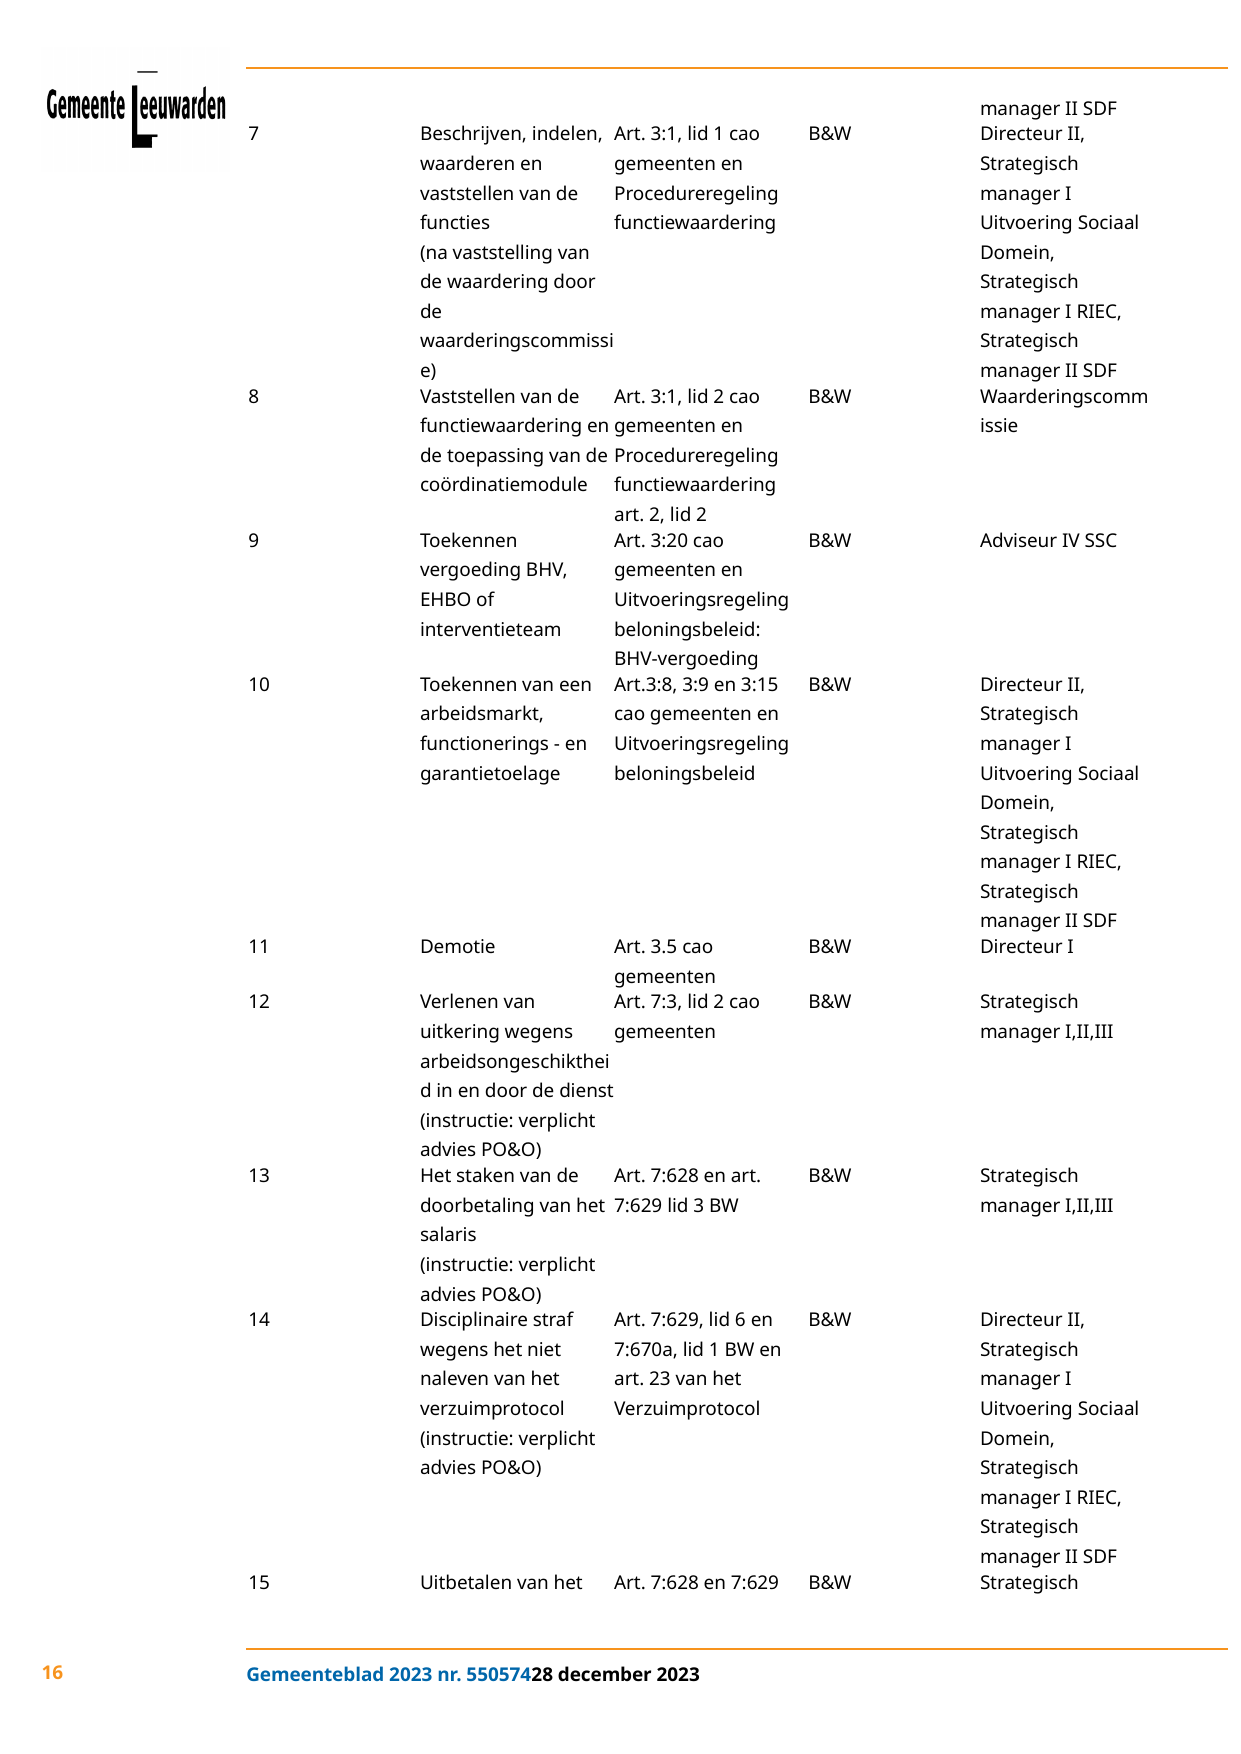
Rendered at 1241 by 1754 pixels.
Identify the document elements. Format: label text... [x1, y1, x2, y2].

table_cell Vaststellen van de functiewaardering en de toepassing van de coördinatiemodule [420, 383, 614, 527]
table_cell Art. 3:20 cao gemeenten en Uitvoeringsregeling beloningsbeleid: BHV-vergoeding [614, 527, 808, 671]
table_cell Art. 3:1, lid 1 cao gemeenten en Procedureregeling functiewaardering [614, 121, 808, 383]
table_cell B&W [808, 527, 980, 671]
table_cell Beschrijven, indelen, waarderen en vaststellen van de functies (na vaststelling van de waardering door de waarderingscommissie) [420, 121, 614, 383]
table_cell B&W [808, 1306, 980, 1569]
table_cell 13 [248, 1163, 420, 1306]
table_cell 11 [248, 934, 420, 989]
table_cell Waarderingscommissie [980, 383, 1152, 527]
table_cell B&W [808, 934, 980, 989]
table_cell Art. 7:628 en art. 7:629 lid 3 BW [614, 1163, 808, 1306]
table_cell Strategisch [980, 1569, 1152, 1594]
table_cell [420, 95, 614, 121]
table_cell 7 [248, 121, 420, 383]
table_cell B&W [808, 1163, 980, 1306]
table_cell Art.3:8, 3:9 en 3:15 cao gemeenten en Uitvoeringsregeling beloningsbeleid [614, 671, 808, 933]
table_cell Verlenen van uitkering wegens arbeidsongeschiktheid in en door de dienst (instructie: verplicht advies PO&O) [420, 989, 614, 1162]
table_cell B&W [808, 671, 980, 933]
table_cell Directeur II, Strategisch manager I Uitvoering Sociaal Domein, Strategisch manager I RIEC, Strategisch manager II SDF [980, 1306, 1152, 1569]
table_cell 9 [248, 527, 420, 671]
table_cell 10 [248, 671, 420, 933]
table_cell B&W [808, 383, 980, 527]
table_cell B&W [808, 121, 980, 383]
table_cell Toekennen van een arbeidsmarkt, functionerings - en garantietoelage [420, 671, 614, 933]
table_cell B&W [808, 1569, 980, 1594]
table_cell manager II SDF [980, 95, 1152, 121]
table_cell Uitbetalen van het [420, 1569, 614, 1594]
table_cell Directeur II, Strategisch manager I Uitvoering Sociaal Domein, Strategisch manager I RIEC, Strategisch manager II SDF [980, 671, 1152, 933]
table_cell Toekennen vergoeding BHV, EHBO of interventieteam [420, 527, 614, 671]
table_cell [808, 95, 980, 121]
table_cell Art. 7:629, lid 6 en 7:670a, lid 1 BW en art. 23 van het Verzuimprotocol [614, 1306, 808, 1569]
table_cell Art. 7:628 en 7:629 [614, 1569, 808, 1594]
table_cell 8 [248, 383, 420, 527]
table_cell [614, 95, 808, 121]
table_cell Disciplinaire straf wegens het niet naleven van het verzuimprotocol (instructie: verplicht advies PO&O) [420, 1306, 614, 1569]
table_cell 14 [248, 1306, 420, 1569]
table_cell Directeur II, Strategisch manager I Uitvoering Sociaal Domein, Strategisch manager I RIEC, Strategisch manager II SDF [980, 121, 1152, 383]
table_cell Demotie [420, 934, 614, 989]
table_cell Adviseur IV SSC [980, 527, 1152, 671]
table_cell Art. 3:1, lid 2 cao gemeenten en Procedureregeling functiewaardering art. 2, lid 2 [614, 383, 808, 527]
table_cell Strategisch manager I,II,III [980, 1163, 1152, 1306]
picture [41, 47, 231, 172]
table_cell Strategisch manager I,II,III [980, 989, 1152, 1162]
table_cell B&W [808, 989, 980, 1162]
table_cell Het staken van de doorbetaling van het salaris (instructie: verplicht advies PO&O) [420, 1163, 614, 1306]
table_cell 12 [248, 989, 420, 1162]
table_cell Art. 7:3, lid 2 cao gemeenten [614, 989, 808, 1162]
table_cell Art. 3.5 cao gemeenten [614, 934, 808, 989]
table_cell 15 [248, 1569, 420, 1594]
table_cell Directeur I [980, 934, 1152, 989]
table_cell [248, 95, 420, 121]
